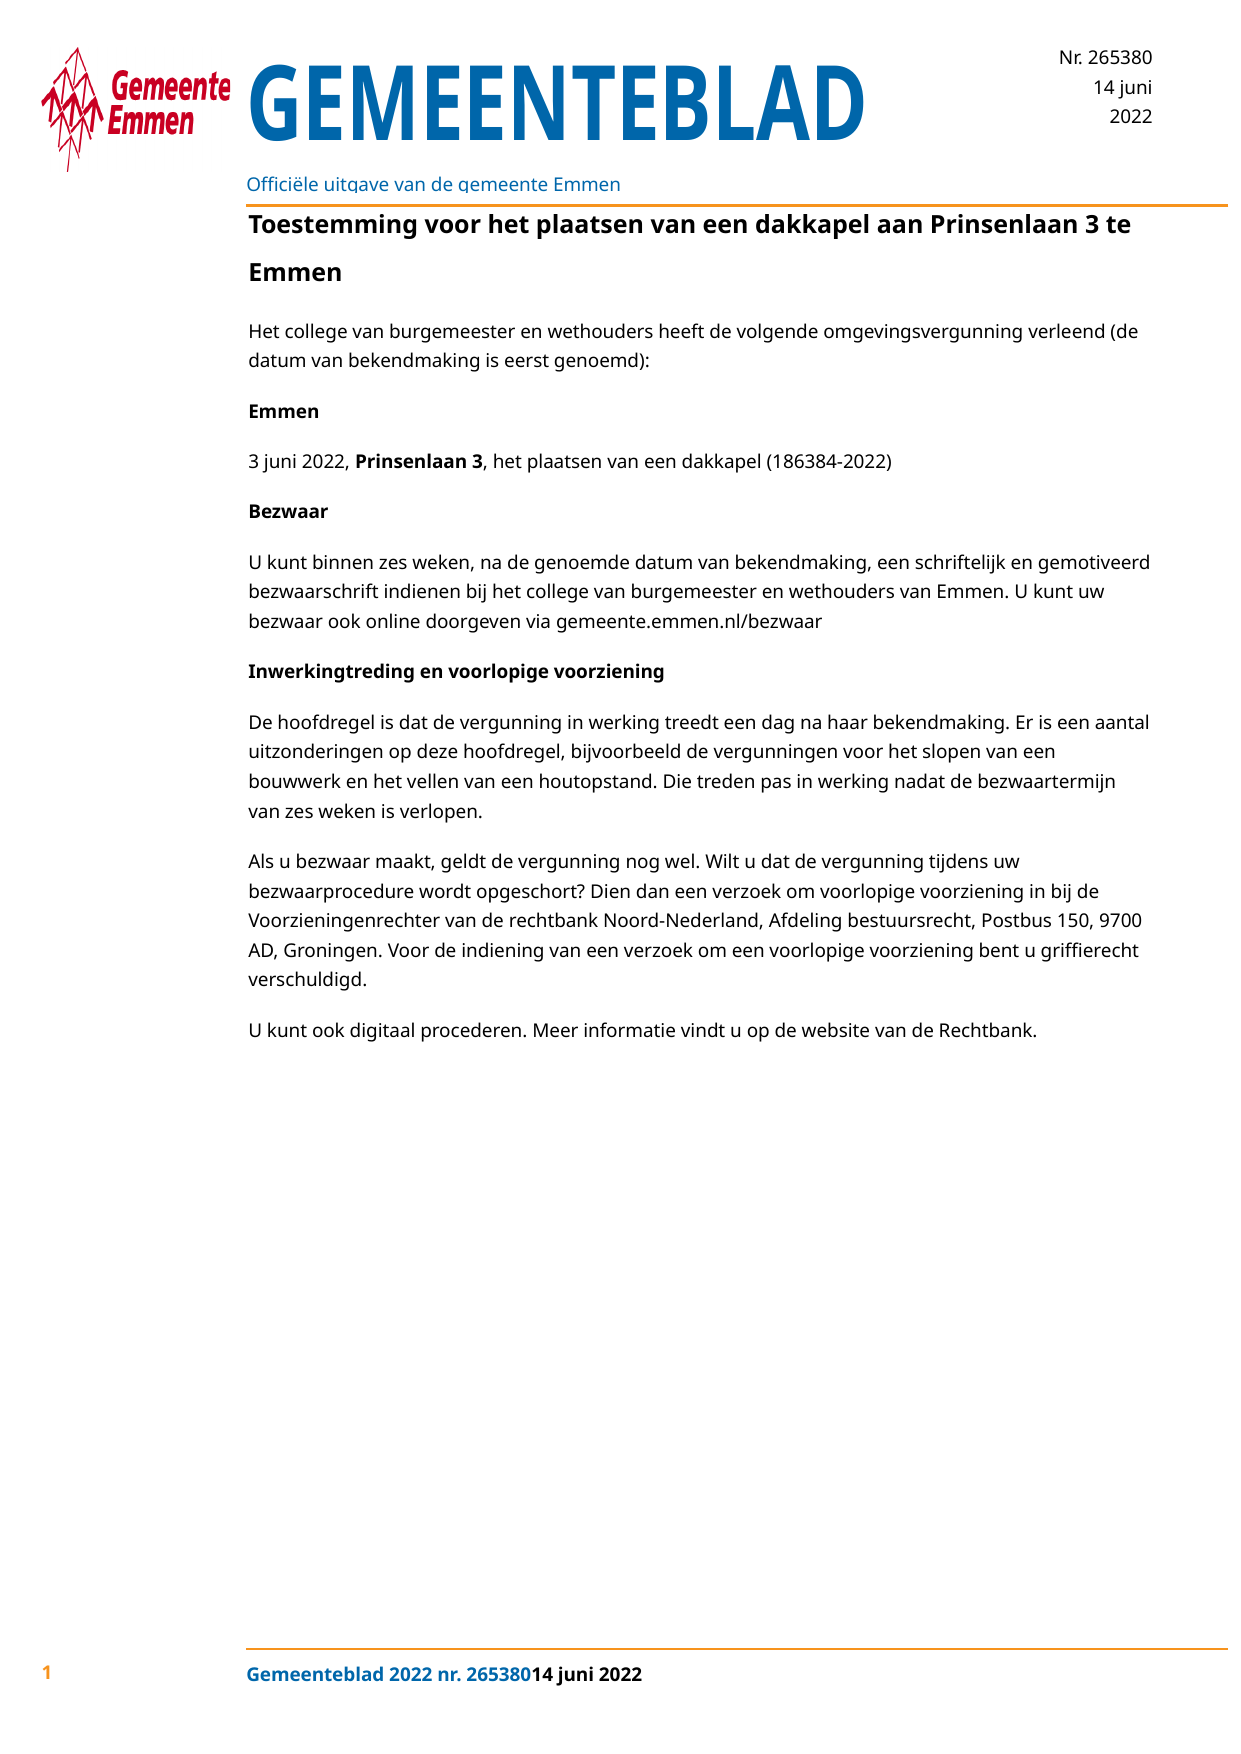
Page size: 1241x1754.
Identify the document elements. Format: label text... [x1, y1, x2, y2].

text Als u bezwaar maakt, geldt de vergunning nog wel. Wilt u dat de vergunning tijdens uw bezwaarprocedure wordt opgeschort? Dien dan een verzoek om voorlopige voorziening in bij de Voorzieningenrechter van de rechtbank Noord-Nederland, Afdeling bestuursrecht, Postbus 150, 9700 AD, Groningen. Voor de indiening van een verzoek om een voorlopige voorziening bent u griffierecht verschuldigd. [248, 848, 1152, 992]
text U kunt binnen zes weken, na de genoemde datum van bekendmaking, een schriftelijk en gemotiveerd bezwaarschrift indienen bij het college van burgemeester en wethouders van Emmen. U kunt uw bezwaar ook online doorgeven via gemeente.emmen.nl/bezwaar [248, 549, 1152, 634]
text Emmen [248, 398, 1152, 424]
text Bezwaar [248, 499, 1152, 524]
text Inwerkingtreding en voorlopige voorziening [248, 659, 1152, 684]
text De hoofdregel is dat de vergunning in werking treedt een dag na haar bekendmaking. Er is een aantal uitzonderingen op deze hoofdregel, bijvoorbeeld de vergunningen voor het slopen van een bouwwerk en het vellen van een houtopstand. Die treden pas in werking nadat de bezwaartermijn van zes weken is verlopen. [248, 709, 1152, 824]
text Toestemming voor het plaatsen van een dakkapel aan Prinsenlaan 3 te Emmen [248, 207, 1152, 288]
text U kunt ook digitaal procederen. Meer informatie vindt u op de website van de Rechtbank. [248, 1017, 1152, 1043]
text Het college van burgemeester en wethouders heeft de volgende omgevingsvergunning verleend (de datum van bekendmaking is eerst genoemd): [248, 318, 1152, 373]
picture [41, 47, 231, 172]
text 3 juni 2022, Prinsenlaan 3, het plaatsen van een dakkapel (186384-2022) [248, 448, 1152, 474]
